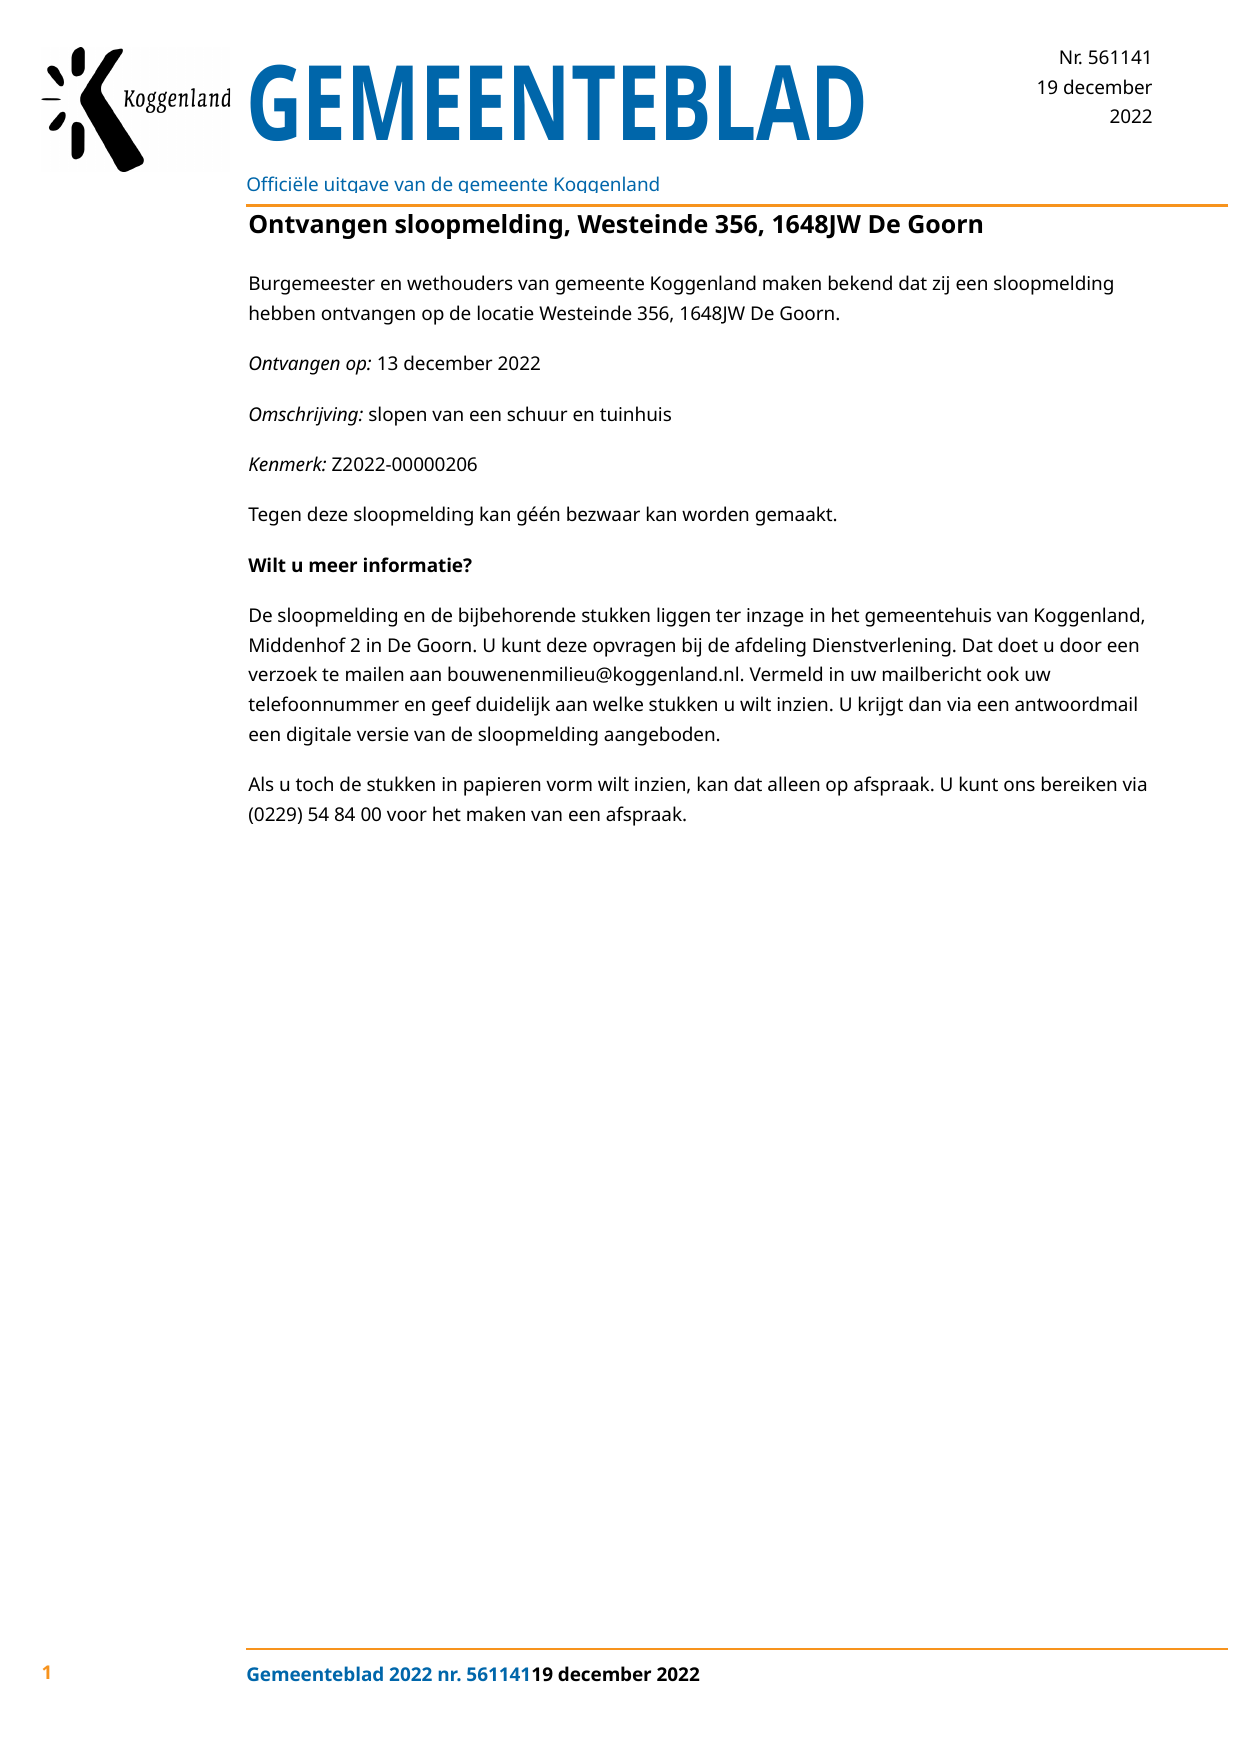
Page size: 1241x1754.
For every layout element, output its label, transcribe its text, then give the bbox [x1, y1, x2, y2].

text De sloopmelding en de bijbehorende stukken liggen ter inzage in het gemeentehuis van Koggenland, Middenhof 2 in De Goorn. U kunt deze opvragen bij de afdeling Dienstverlening. Dat doet u door een verzoek te mailen aan bouwenenmilieu@koggenland.nl. Vermeld in uw mailbericht ook uw telefoonnummer en geef duidelijk aan welke stukken u wilt inzien. U krijgt dan via een antwoordmail een digitale versie van de sloopmelding aangeboden. [248, 602, 1152, 746]
picture [41, 47, 231, 172]
text Burgemeester en wethouders van gemeente Koggenland maken bekend dat zij een sloopmelding hebben ontvangen op de locatie Westeinde 356, 1648JW De Goorn. [248, 270, 1152, 326]
text Ontvangen sloopmelding, Westeinde 356, 1648JW De Goorn [248, 207, 1152, 241]
text Ontvangen op: 13 december 2022 [248, 350, 1152, 376]
text Wilt u meer informatie? [248, 552, 1152, 578]
text Omschrijving: slopen van een schuur en tuinhuis [248, 401, 1152, 426]
text Kenmerk: Z2022-00000206 [248, 451, 1152, 477]
text Tegen deze sloopmelding kan géén bezwaar kan worden gemaakt. [248, 502, 1152, 527]
text Als u toch de stukken in papieren vorm wilt inzien, kan dat alleen op afspraak. U kunt ons bereiken via (0229) 54 84 00 voor het maken van een afspraak. [248, 771, 1152, 826]
